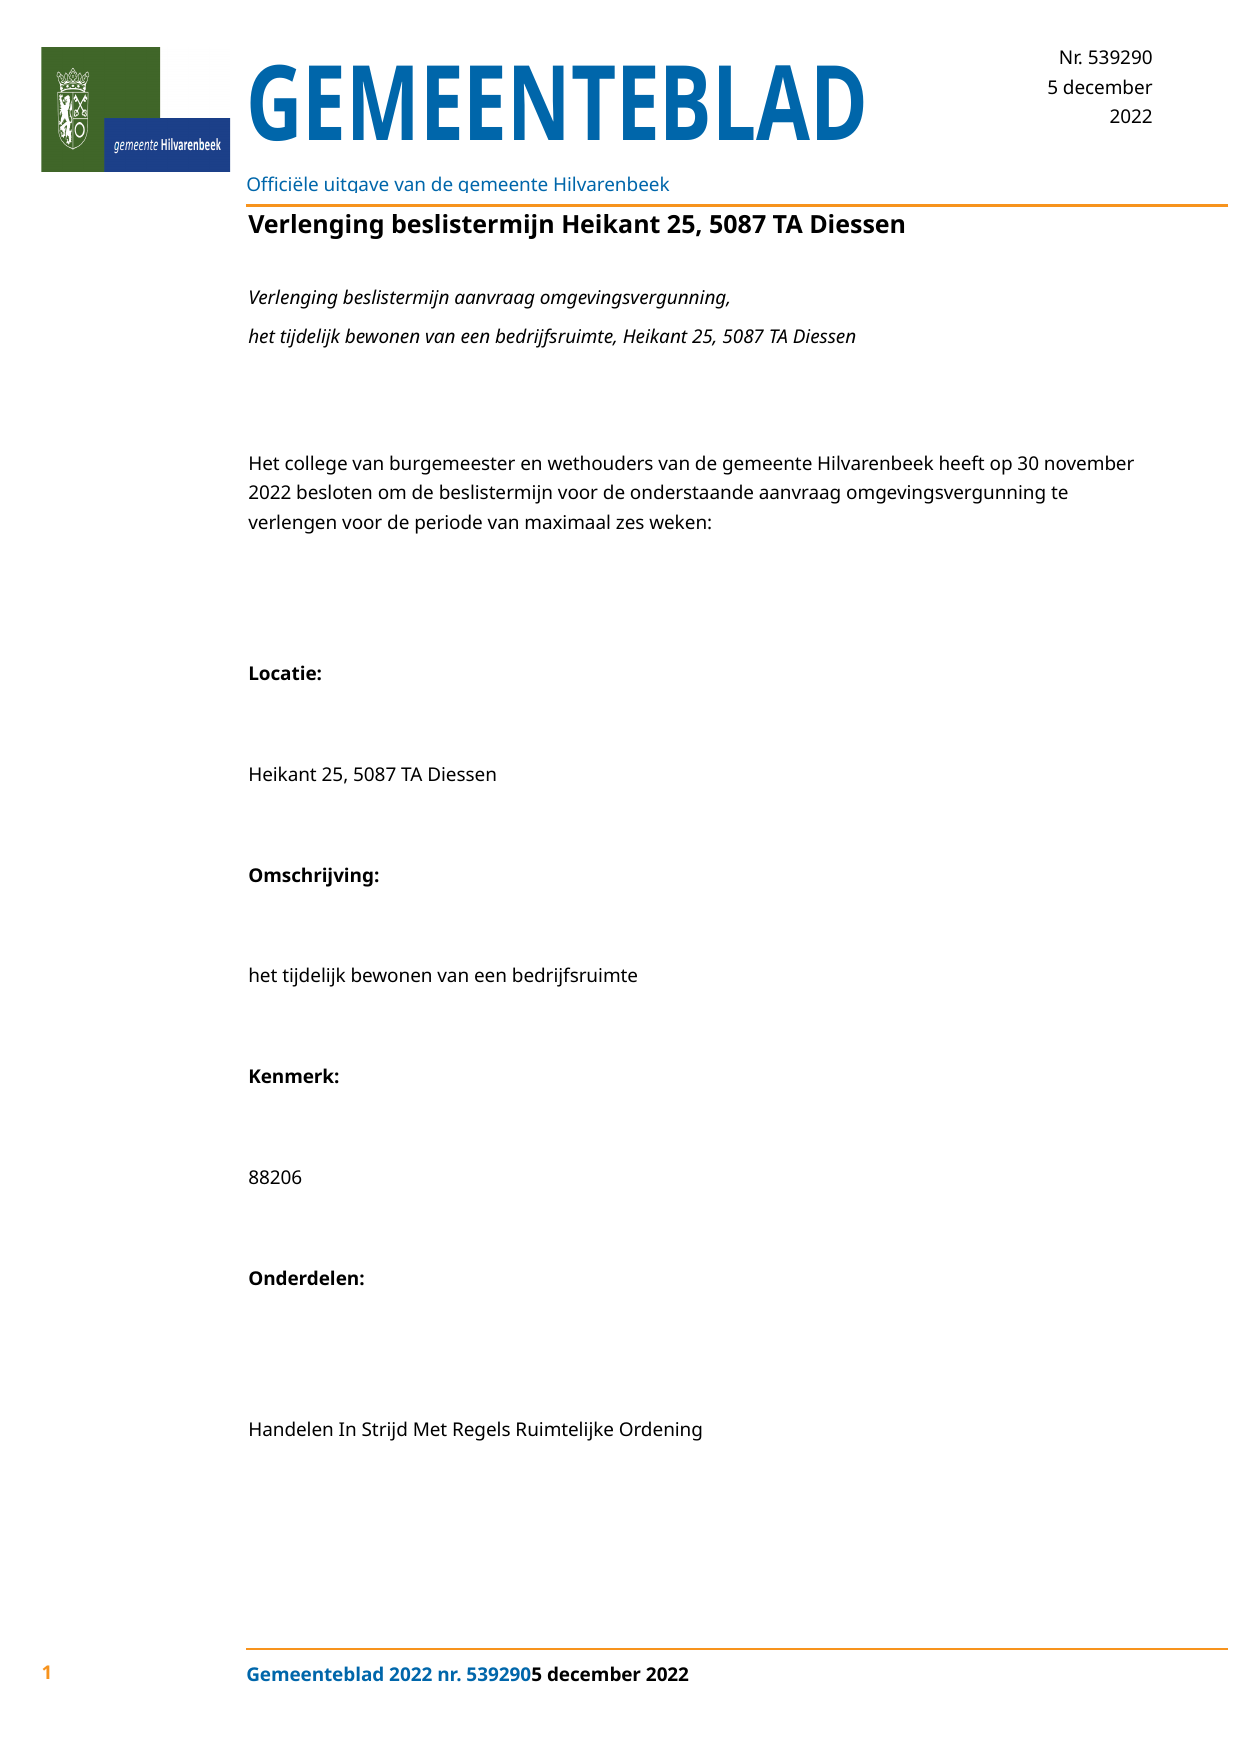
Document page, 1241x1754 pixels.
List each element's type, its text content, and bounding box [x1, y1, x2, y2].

picture [41, 47, 231, 172]
text 88206 [248, 1164, 1152, 1190]
text Onderdelen: [248, 1265, 1152, 1291]
text Het college van burgemeester en wethouders van de gemeente Hilvarenbeek heeft op 30 november 2022 besloten om de beslistermijn voor de onderstaande aanvraag omgevingsvergunning te verlengen voor de periode van maximaal zes weken: [248, 450, 1152, 534]
text Omschrijving: [248, 862, 1152, 887]
text Verlenging beslistermijn aanvraag omgevingsvergunning, [248, 284, 1152, 309]
text Heikant 25, 5087 TA Diessen [248, 761, 1152, 787]
text het tijdelijk bewonen van een bedrijfsruimte, Heikant 25, 5087 TA Diessen [248, 323, 1152, 349]
text Verlenging beslistermijn Heikant 25, 5087 TA Diessen [248, 207, 1152, 241]
text Locatie: [248, 660, 1152, 686]
text het tijdelijk bewonen van een bedrijfsruimte [248, 963, 1152, 988]
text Handelen In Strijd Met Regels Ruimtelijke Ordening [248, 1416, 1152, 1442]
text Kenmerk: [248, 1063, 1152, 1089]
